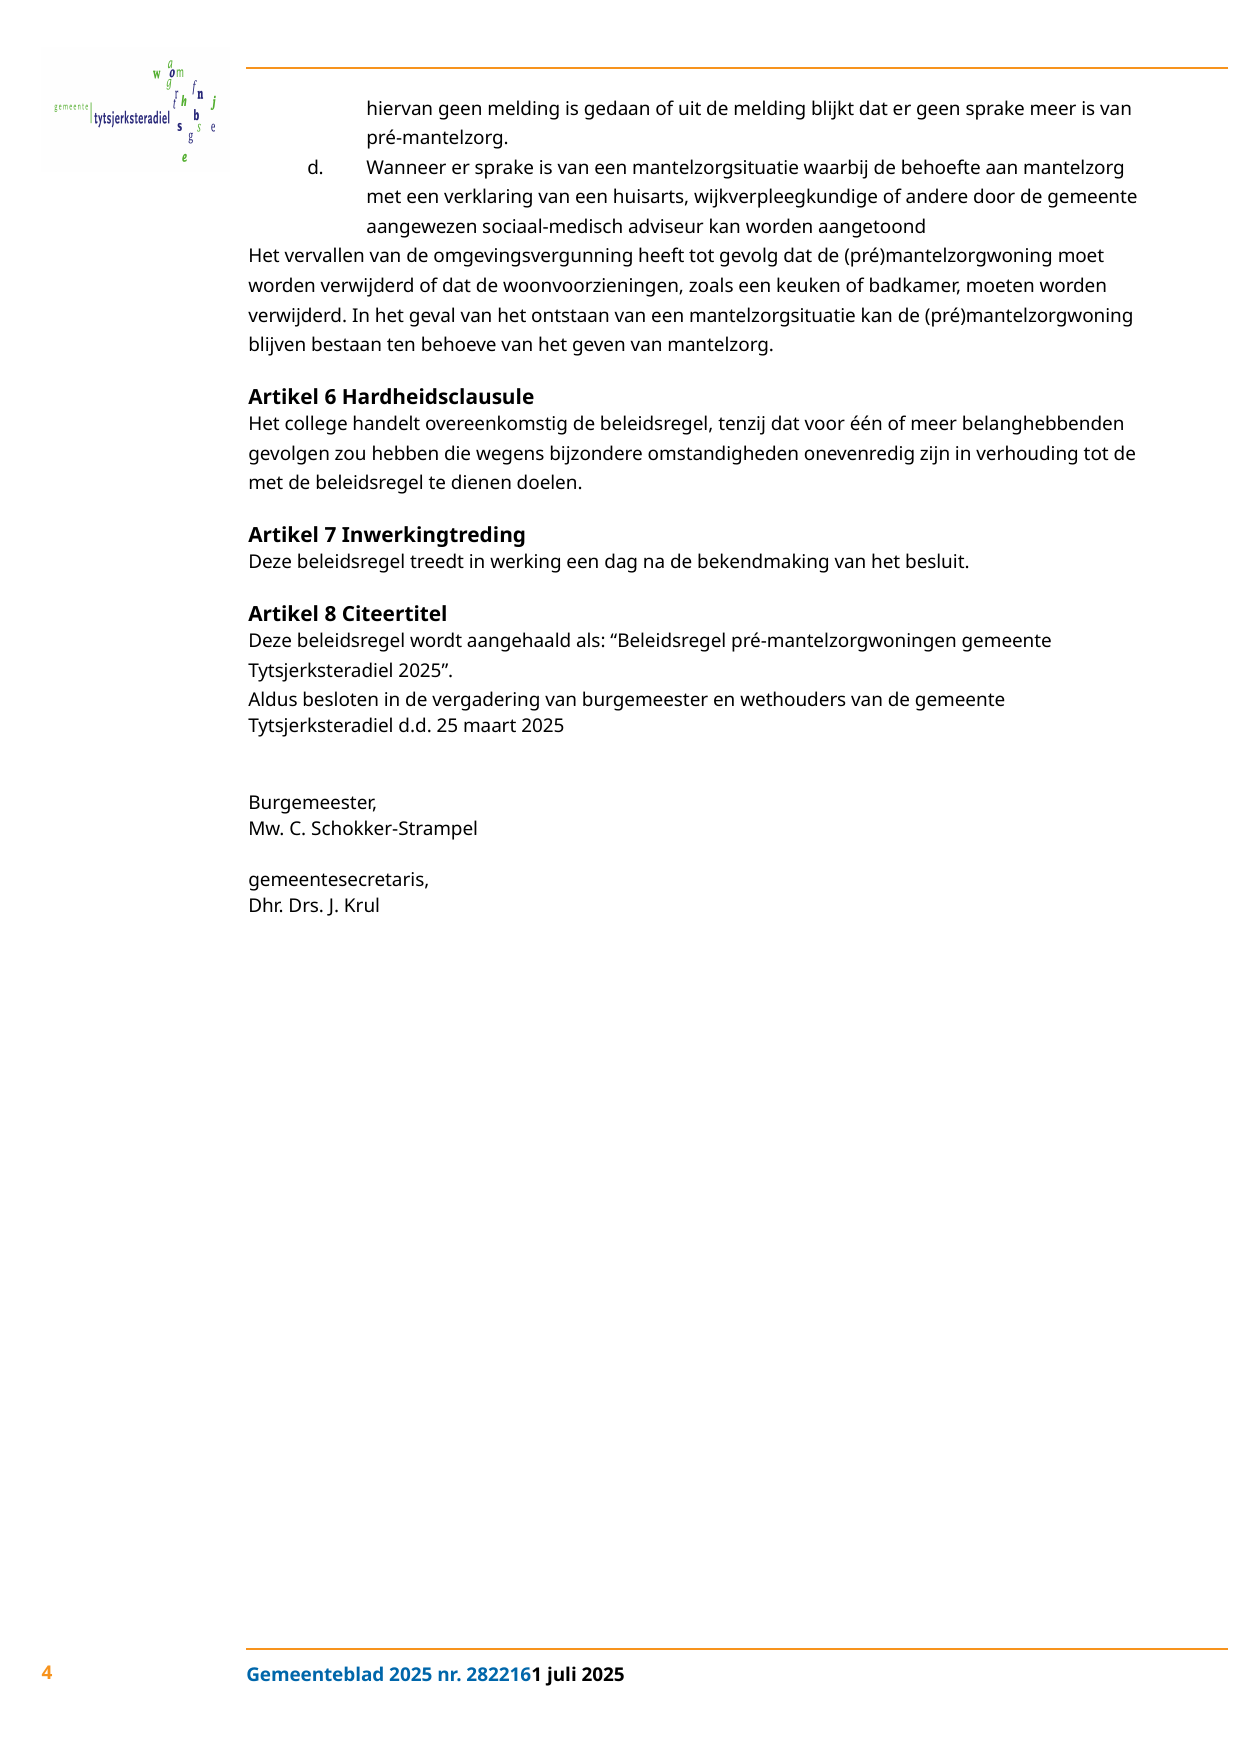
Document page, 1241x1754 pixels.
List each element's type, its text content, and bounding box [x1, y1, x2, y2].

text Het vervallen van de omgevingsvergunning heeft tot gevolg dat de (pré)mantelzorgwoning moet worden verwijderd of dat de woonvoorzieningen, zoals een keuken of badkamer, moeten worden verwijderd. In het geval van het ontstaan van een mantelzorgsituatie kan de (pré)mantelzorgwoning blijven bestaan ten behoeve van het geven van mantelzorg. [248, 243, 1152, 357]
text Dhr. Drs. J. Krul [248, 892, 1152, 918]
text gemeentesecretaris, [248, 866, 1152, 892]
list Wanneer er sprake is van een mantelzorgsituatie waarbij de behoefte aan mantelzorg met een verklaring van een huisarts, wijkverpleegkundige of andere door de gemeente aangewezen sociaal-medisch adviseur kan worden aangetoond [307, 154, 1152, 239]
text Artikel 6 Hardheidsclausule [248, 382, 1152, 410]
text Aldus besloten in de vergadering van burgemeester en wethouders van de gemeente Tytsjerksteradiel d.d. 25 maart 2025 [248, 686, 1152, 738]
text Artikel 8 Citeertitel [248, 599, 1152, 627]
text Het college handelt overeenkomstig de beleidsregel, tenzij dat voor één of meer belanghebbenden gevolgen zou hebben die wegens bijzondere omstandigheden onevenredig zijn in verhouding tot de met de beleidsregel te dienen doelen. [248, 410, 1152, 495]
text Deze beleidsregel treedt in werking een dag na de bekendmaking van het besluit. [248, 548, 1152, 574]
text Burgemeester, [248, 789, 1152, 815]
picture [41, 47, 231, 172]
text Mw. C. Schokker-Strampel [248, 815, 1152, 841]
list hiervan geen melding is gedaan of uit de melding blijkt dat er geen sprake meer is van pré-mantelzorg. [307, 95, 1152, 150]
text Artikel 7 Inwerkingtreding [248, 520, 1152, 548]
text Deze beleidsregel wordt aangehaald als: “Beleidsregel pré-mantelzorgwoningen gemeente Tytsjerksteradiel 2025”. [248, 627, 1152, 682]
